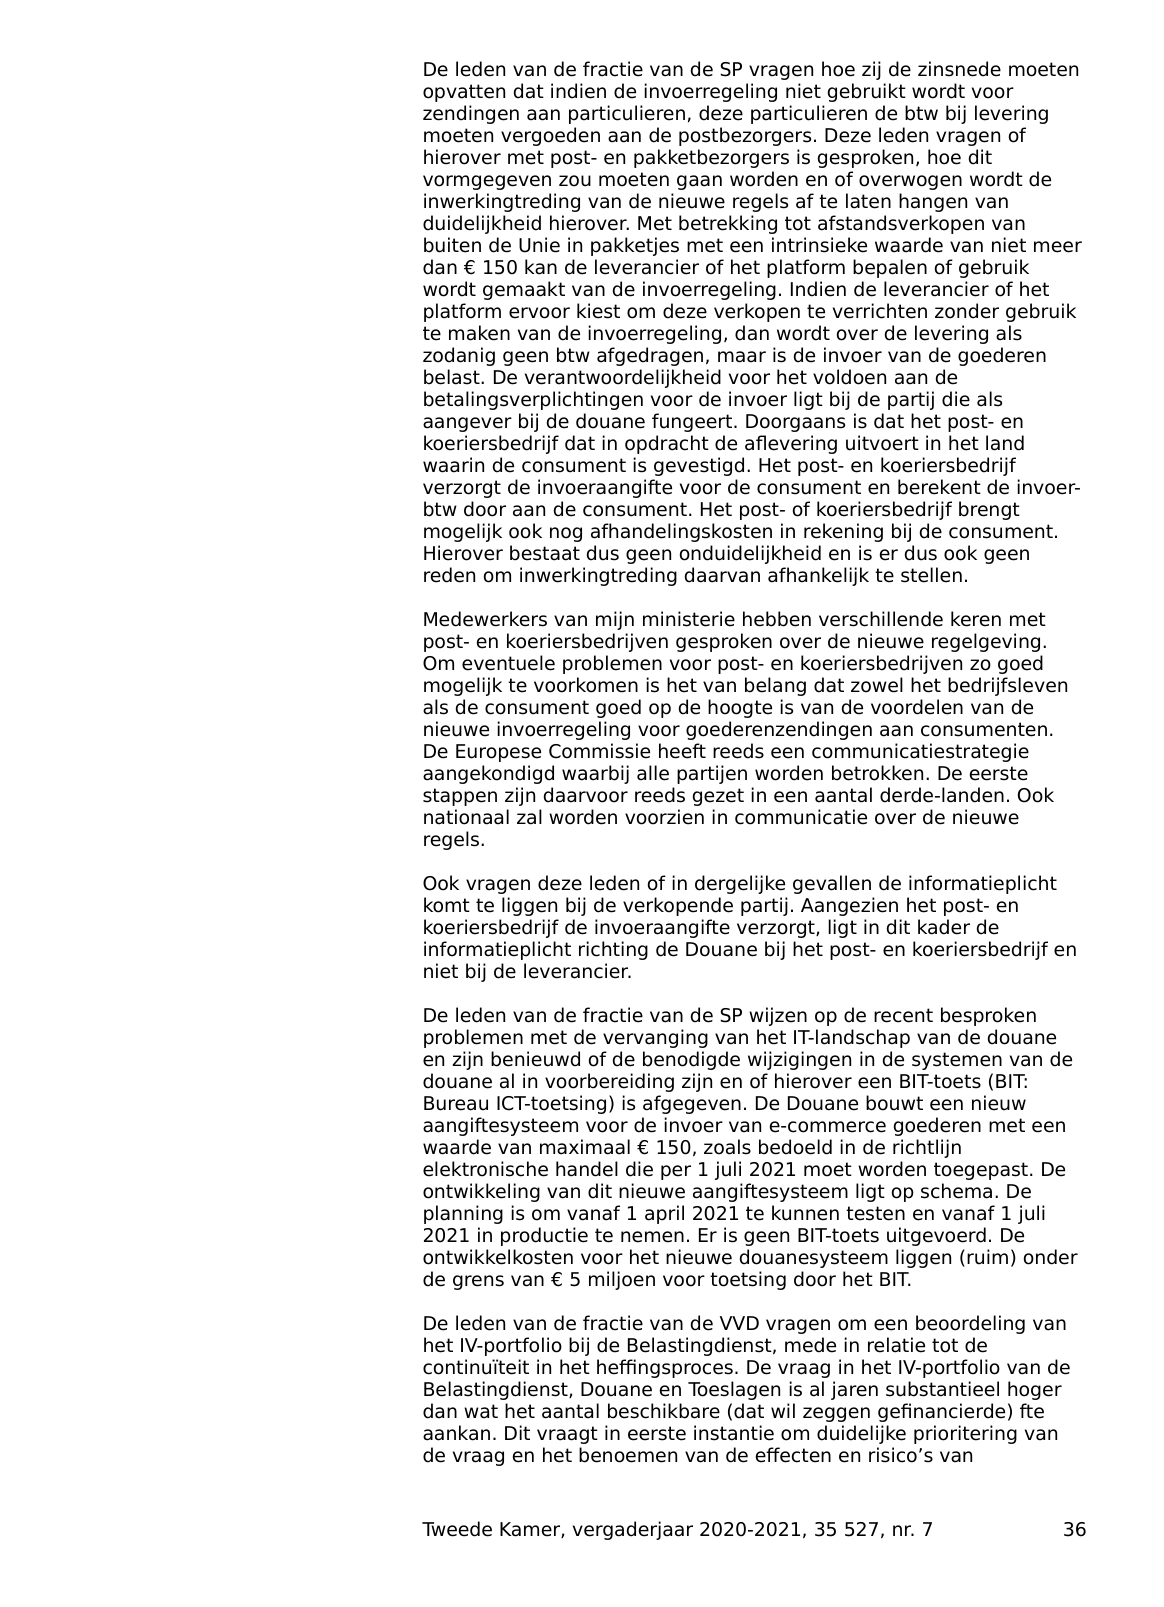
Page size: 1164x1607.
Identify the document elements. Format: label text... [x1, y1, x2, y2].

text De leden van de fractie van de VVD vragen om een beoordeling van het IV-portfolio bij de Belastingdienst, mede in relatie tot de continuïteit in het heffingsproces. De vraag in het IV-portfolio van de Belastingdienst, Douane en Toeslagen is al jaren substantieel hoger dan wat het aantal beschikbare (dat wil zeggen gefinancierde) fte aankan. Dit vraagt in eerste instantie om duidelijke prioritering van de vraag en het benoemen van de effecten en risico’s van [422, 1313, 1087, 1467]
text De leden van de fractie van de SP vragen hoe zij de zinsnede moeten opvatten dat indien de invoerregeling niet gebruikt wordt voor zendingen aan particulieren, deze particulieren de btw bij levering moeten vergoeden aan de postbezorgers. Deze leden vragen of hierover met post- en pakketbezorgers is gesproken, hoe dit vormgegeven zou moeten gaan worden en of overwogen wordt de inwerkingtreding van de nieuwe regels af te laten hangen van duidelijkheid hierover. Met betrekking tot afstandsverkopen van buiten de Unie in pakketjes met een intrinsieke waarde van niet meer dan € 150 kan de leverancier of het platform bepalen of gebruik wordt gemaakt van de invoerregeling. Indien de leverancier of het platform ervoor kiest om deze verkopen te verrichten zonder gebruik te maken van de invoerregeling, dan wordt over de levering als zodanig geen btw afgedragen, maar is de invoer van de goederen belast. De verantwoordelijkheid voor het voldoen aan de betalingsverplichtingen voor de invoer ligt bij de partij die als aangever bij de douane fungeert. Doorgaans is dat het post- en koeriersbedrijf dat in opdracht de aflevering uitvoert in het land waarin de consument is gevestigd. Het post- en koeriersbedrijf verzorgt de invoeraangifte voor de consument en berekent de invoer-btw door aan de consument. Het post- of koeriersbedrijf brengt mogelijk ook nog afhandelingskosten in rekening bij de consument. Hierover bestaat dus geen onduidelijkheid en is er dus ook geen reden om inwerkingtreding daarvan afhankelijk te stellen. [422, 59, 1087, 587]
text De leden van de fractie van de SP wijzen op de recent besproken problemen met de vervanging van het IT-landschap van de douane en zijn benieuwd of de benodigde wijzigingen in de systemen van de douane al in voorbereiding zijn en of hierover een BIT-toets (BIT: Bureau ICT-toetsing) is afgegeven. De Douane bouwt een nieuw aangiftesysteem voor de invoer van e-commerce goederen met een waarde van maximaal € 150, zoals bedoeld in de richtlijn elektronische handel die per 1 juli 2021 moet worden toegepast. De ontwikkeling van dit nieuwe aangiftesysteem ligt op schema. De planning is om vanaf 1 april 2021 te kunnen testen en vanaf 1 juli 2021 in productie te nemen. Er is geen BIT-toets uitgevoerd. De ontwikkelkosten voor het nieuwe douanesysteem liggen (ruim) onder de grens van € 5 miljoen voor toetsing door het BIT. [422, 1005, 1087, 1291]
text Medewerkers van mijn ministerie hebben verschillende keren met post- en koeriersbedrijven gesproken over de nieuwe regelgeving. Om eventuele problemen voor post- en koeriersbedrijven zo goed mogelijk te voorkomen is het van belang dat zowel het bedrijfsleven als de consument goed op de hoogte is van de voordelen van de nieuwe invoerregeling voor goederenzendingen aan consumenten. De Europese Commissie heeft reeds een communicatiestrategie aangekondigd waarbij alle partijen worden betrokken. De eerste stappen zijn daarvoor reeds gezet in een aantal derde-landen. Ook nationaal zal worden voorzien in communicatie over de nieuwe regels. [422, 609, 1087, 851]
text Ook vragen deze leden of in dergelijke gevallen de informatieplicht komt te liggen bij de verkopende partij. Aangezien het post- en koeriersbedrijf de invoeraangifte verzorgt, ligt in dit kader de informatieplicht richting de Douane bij het post- en koeriersbedrijf en niet bij de leverancier. [422, 873, 1087, 983]
